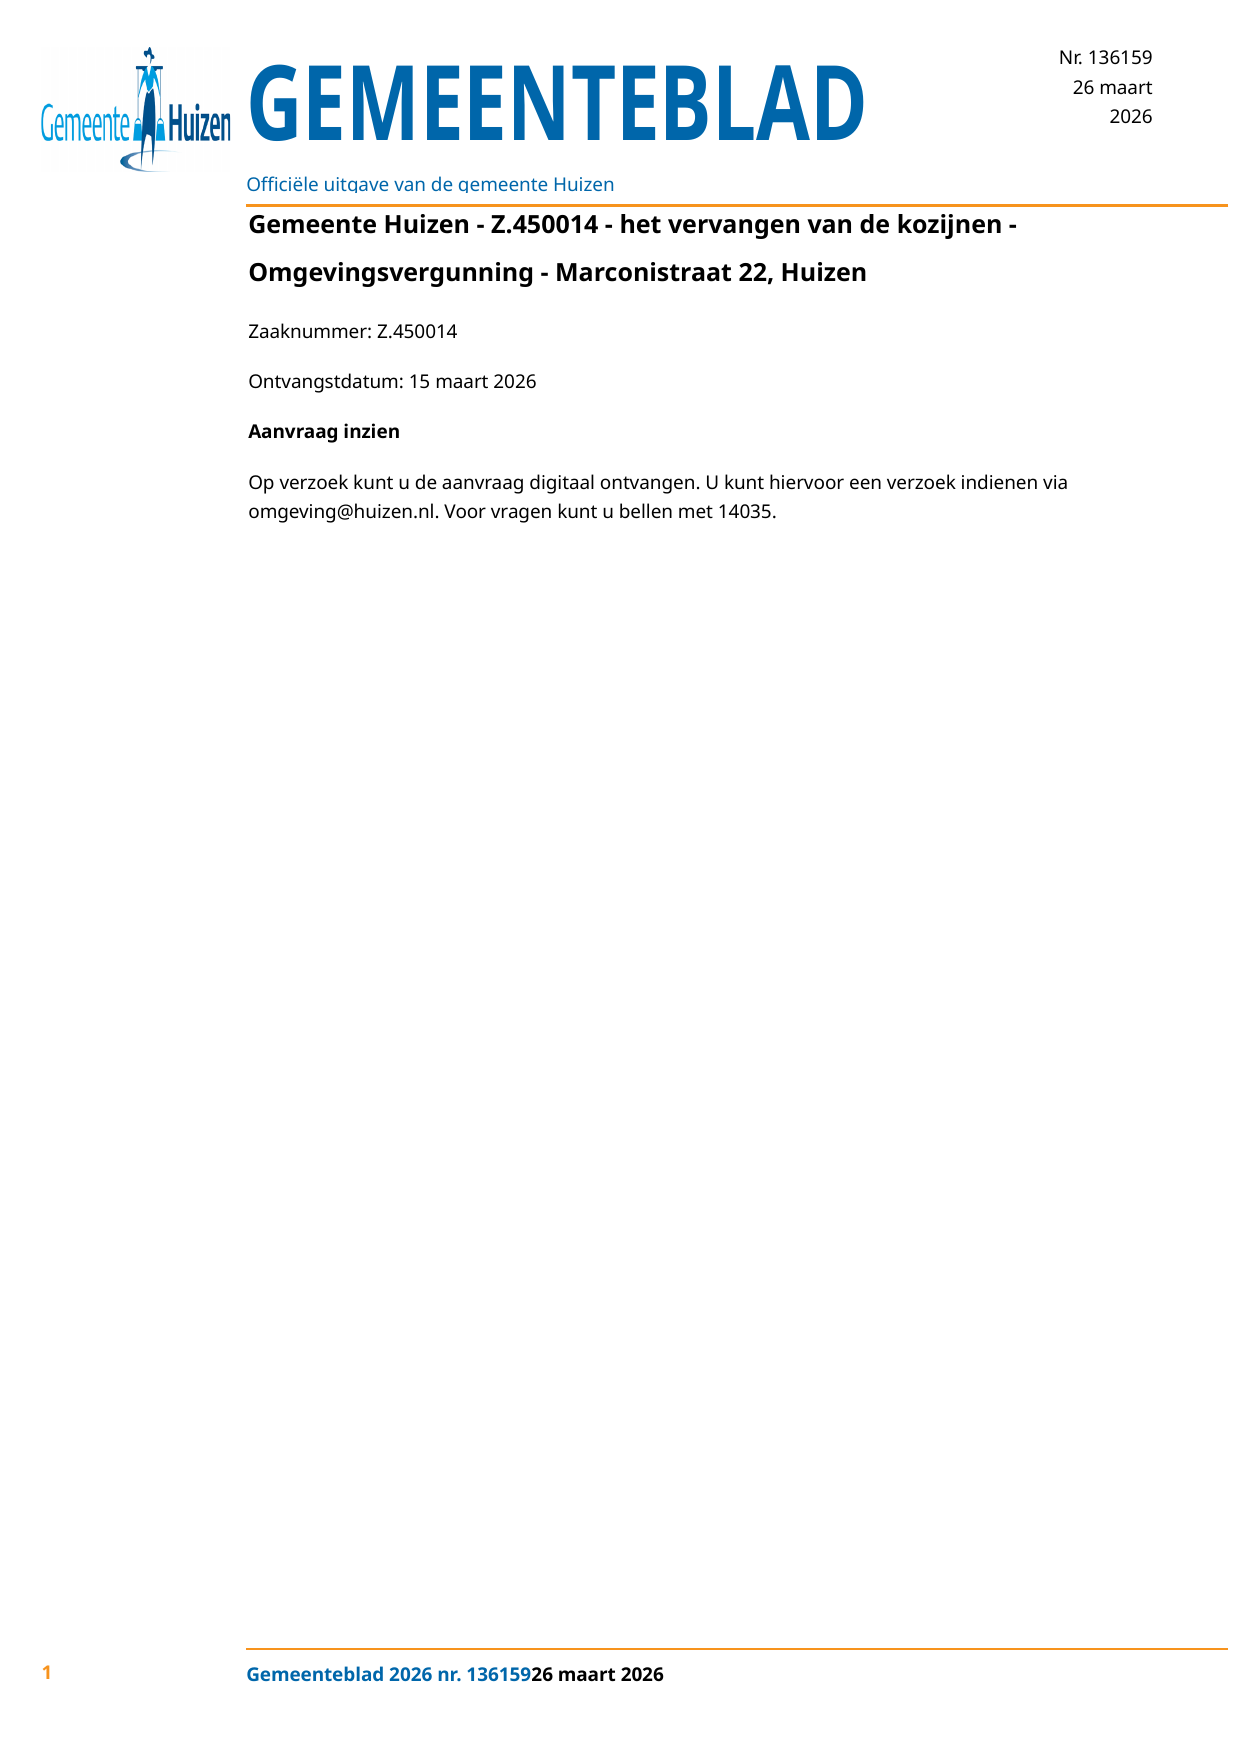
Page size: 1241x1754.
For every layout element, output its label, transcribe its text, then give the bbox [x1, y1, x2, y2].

text Gemeente Huizen - Z.450014 - het vervangen van de kozijnen - Omgevingsvergunning - Marconistraat 22, Huizen [248, 207, 1152, 288]
text Op verzoek kunt u de aanvraag digitaal ontvangen. U kunt hiervoor een verzoek indienen via omgeving@huizen.nl. Voor vragen kunt u bellen met 14035. [248, 469, 1152, 524]
text Ontvangstdatum: 15 maart 2026 [248, 368, 1152, 394]
picture [41, 47, 231, 172]
text Zaaknummer: Z.450014 [248, 318, 1152, 344]
text Aanvraag inzien [248, 419, 1152, 444]
